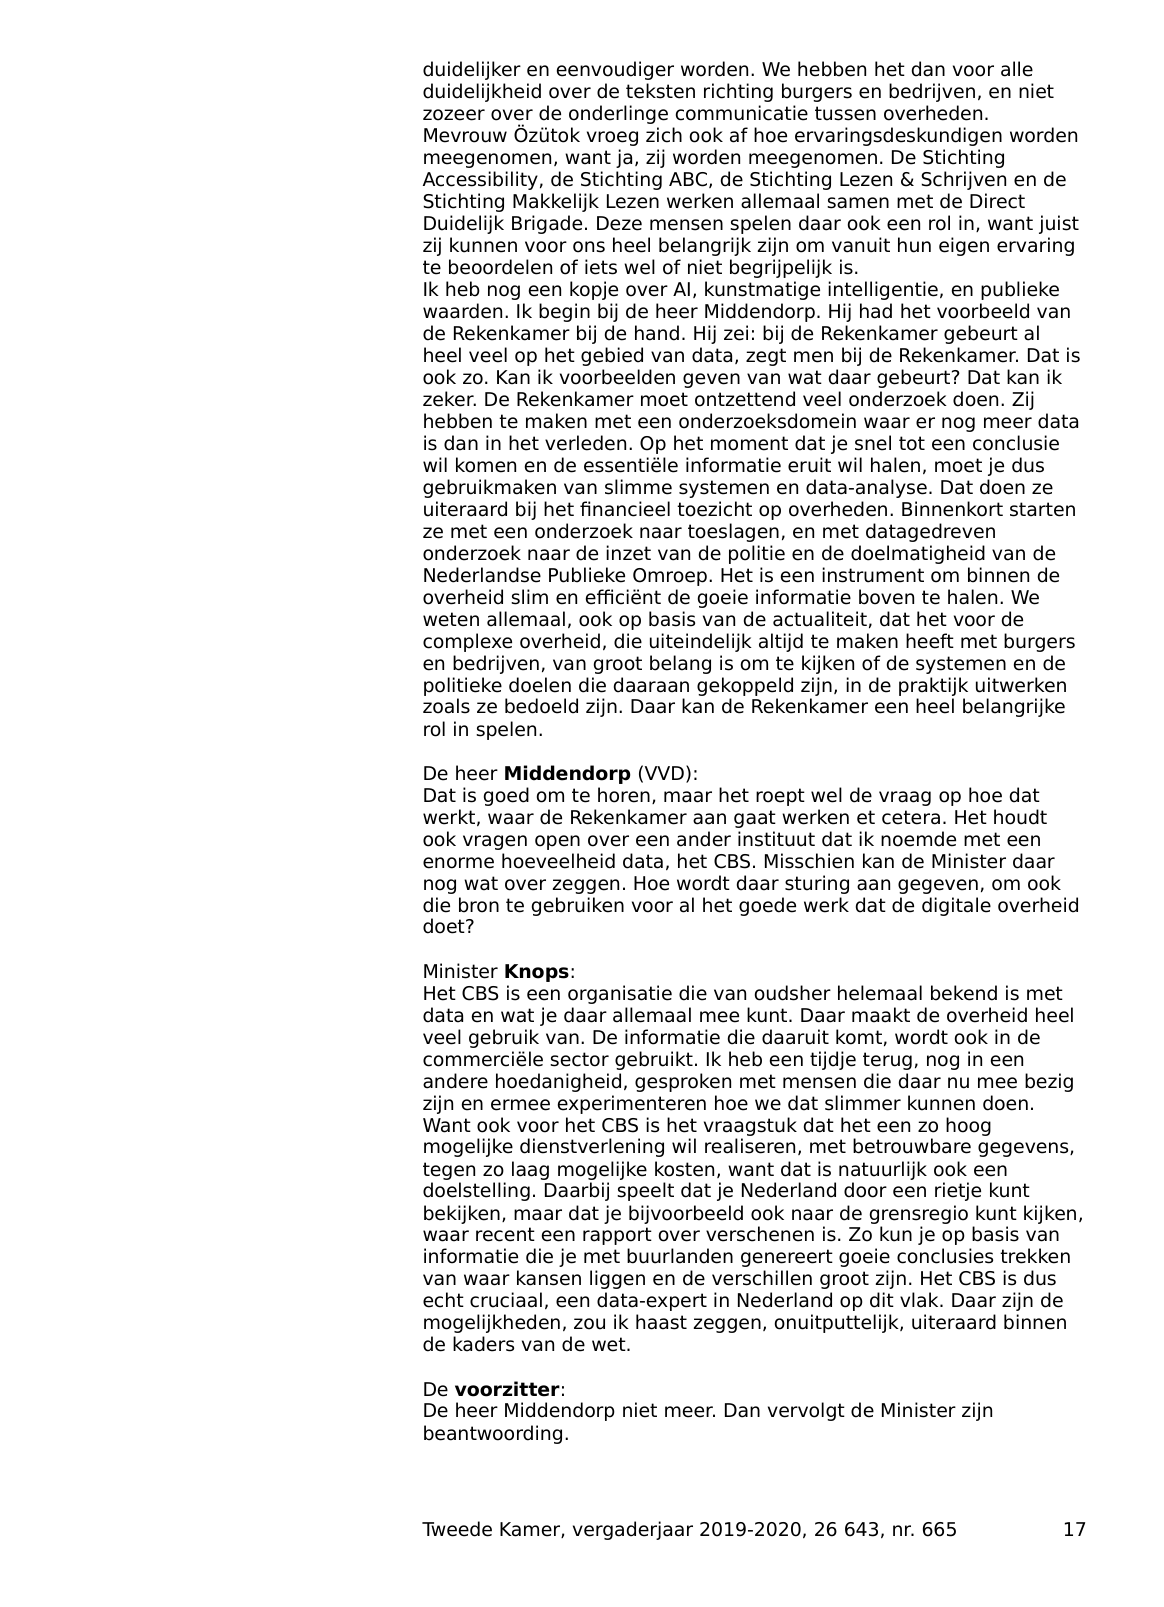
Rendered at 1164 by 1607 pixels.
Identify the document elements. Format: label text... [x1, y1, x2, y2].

text Minister Knops: [422, 961, 1087, 983]
text Dat is goed om te horen, maar het roept wel de vraag op hoe dat werkt, waar de Rekenkamer aan gaat werken et cetera. Het houdt ook vragen open over een ander instituut dat ik noemde met een enorme hoeveelheid data, het CBS. Misschien kan de Minister daar nog wat over zeggen. Hoe wordt daar sturing aan gegeven, om ook die bron te gebruiken voor al het goede werk dat de digitale overheid doet? [422, 784, 1087, 938]
text Mevrouw Özütok vroeg zich ook af hoe ervaringsdeskundigen worden meegenomen, want ja, zij worden meegenomen. De Stichting Accessibility, de Stichting ABC, de Stichting Lezen & Schrijven en de Stichting Makkelijk Lezen werken allemaal samen met de Direct Duidelijk Brigade. Deze mensen spelen daar ook een rol in, want juist zij kunnen voor ons heel belangrijk zijn om vanuit hun eigen ervaring te beoordelen of iets wel of niet begrijpelijk is. [422, 125, 1087, 279]
text De heer Middendorp (VVD): [422, 763, 1087, 784]
text Ik heb nog een kopje over AI, kunstmatige intelligentie, en publieke waarden. Ik begin bij de heer Middendorp. Hij had het voorbeeld van de Rekenkamer bij de hand. Hij zei: bij de Rekenkamer gebeurt al heel veel op het gebied van data, zegt men bij de Rekenkamer. Dat is ook zo. Kan ik voorbeelden geven van wat daar gebeurt? Dat kan ik zeker. De Rekenkamer moet ontzettend veel onderzoek doen. Zij hebben te maken met een onderzoeksdomein waar er nog meer data is dan in het verleden. Op het moment dat je snel tot een conclusie wil komen en de essentiële informatie eruit wil halen, moet je dus gebruikmaken van slimme systemen en data-analyse. Dat doen ze uiteraard bij het financieel toezicht op overheden. Binnenkort starten ze met een onderzoek naar toeslagen, en met datagedreven onderzoek naar de inzet van de politie en de doelmatigheid van de Nederlandse Publieke Omroep. Het is een instrument om binnen de overheid slim en efficiënt de goeie informatie boven te halen. We weten allemaal, ook op basis van de actualiteit, dat het voor de complexe overheid, die uiteindelijk altijd te maken heeft met burgers en bedrijven, van groot belang is om te kijken of de systemen en de politieke doelen die daaraan gekoppeld zijn, in de praktijk uitwerken zoals ze bedoeld zijn. Daar kan de Rekenkamer een heel belangrijke rol in spelen. [422, 279, 1087, 740]
text Het CBS is een organisatie die van oudsher helemaal bekend is met data en wat je daar allemaal mee kunt. Daar maakt de overheid heel veel gebruik van. De informatie die daaruit komt, wordt ook in de commerciële sector gebruikt. Ik heb een tijdje terug, nog in een andere hoedanigheid, gesproken met mensen die daar nu mee bezig zijn en ermee experimenteren hoe we dat slimmer kunnen doen. Want ook voor het CBS is het vraagstuk dat het een zo hoog mogelijke dienstverlening wil realiseren, met betrouwbare gegevens, tegen zo laag mogelijke kosten, want dat is natuurlijk ook een doelstelling. Daarbij speelt dat je Nederland door een rietje kunt bekijken, maar dat je bijvoorbeeld ook naar de grensregio kunt kijken, waar recent een rapport over verschenen is. Zo kun je op basis van informatie die je met buurlanden genereert goeie conclusies trekken van waar kansen liggen en de verschillen groot zijn. Het CBS is dus echt cruciaal, een data-expert in Nederland op dit vlak. Daar zijn de mogelijkheden, zou ik haast zeggen, onuitputtelijk, uiteraard binnen de kaders van de wet. [422, 983, 1087, 1356]
text duidelijker en eenvoudiger worden. We hebben het dan voor alle duidelijkheid over de teksten richting burgers en bedrijven, en niet zozeer over de onderlinge communicatie tussen overheden. [422, 59, 1087, 125]
text De heer Middendorp niet meer. Dan vervolgt de Minister zijn beantwoording. [422, 1400, 1087, 1444]
text De voorzitter: [422, 1378, 1087, 1400]
